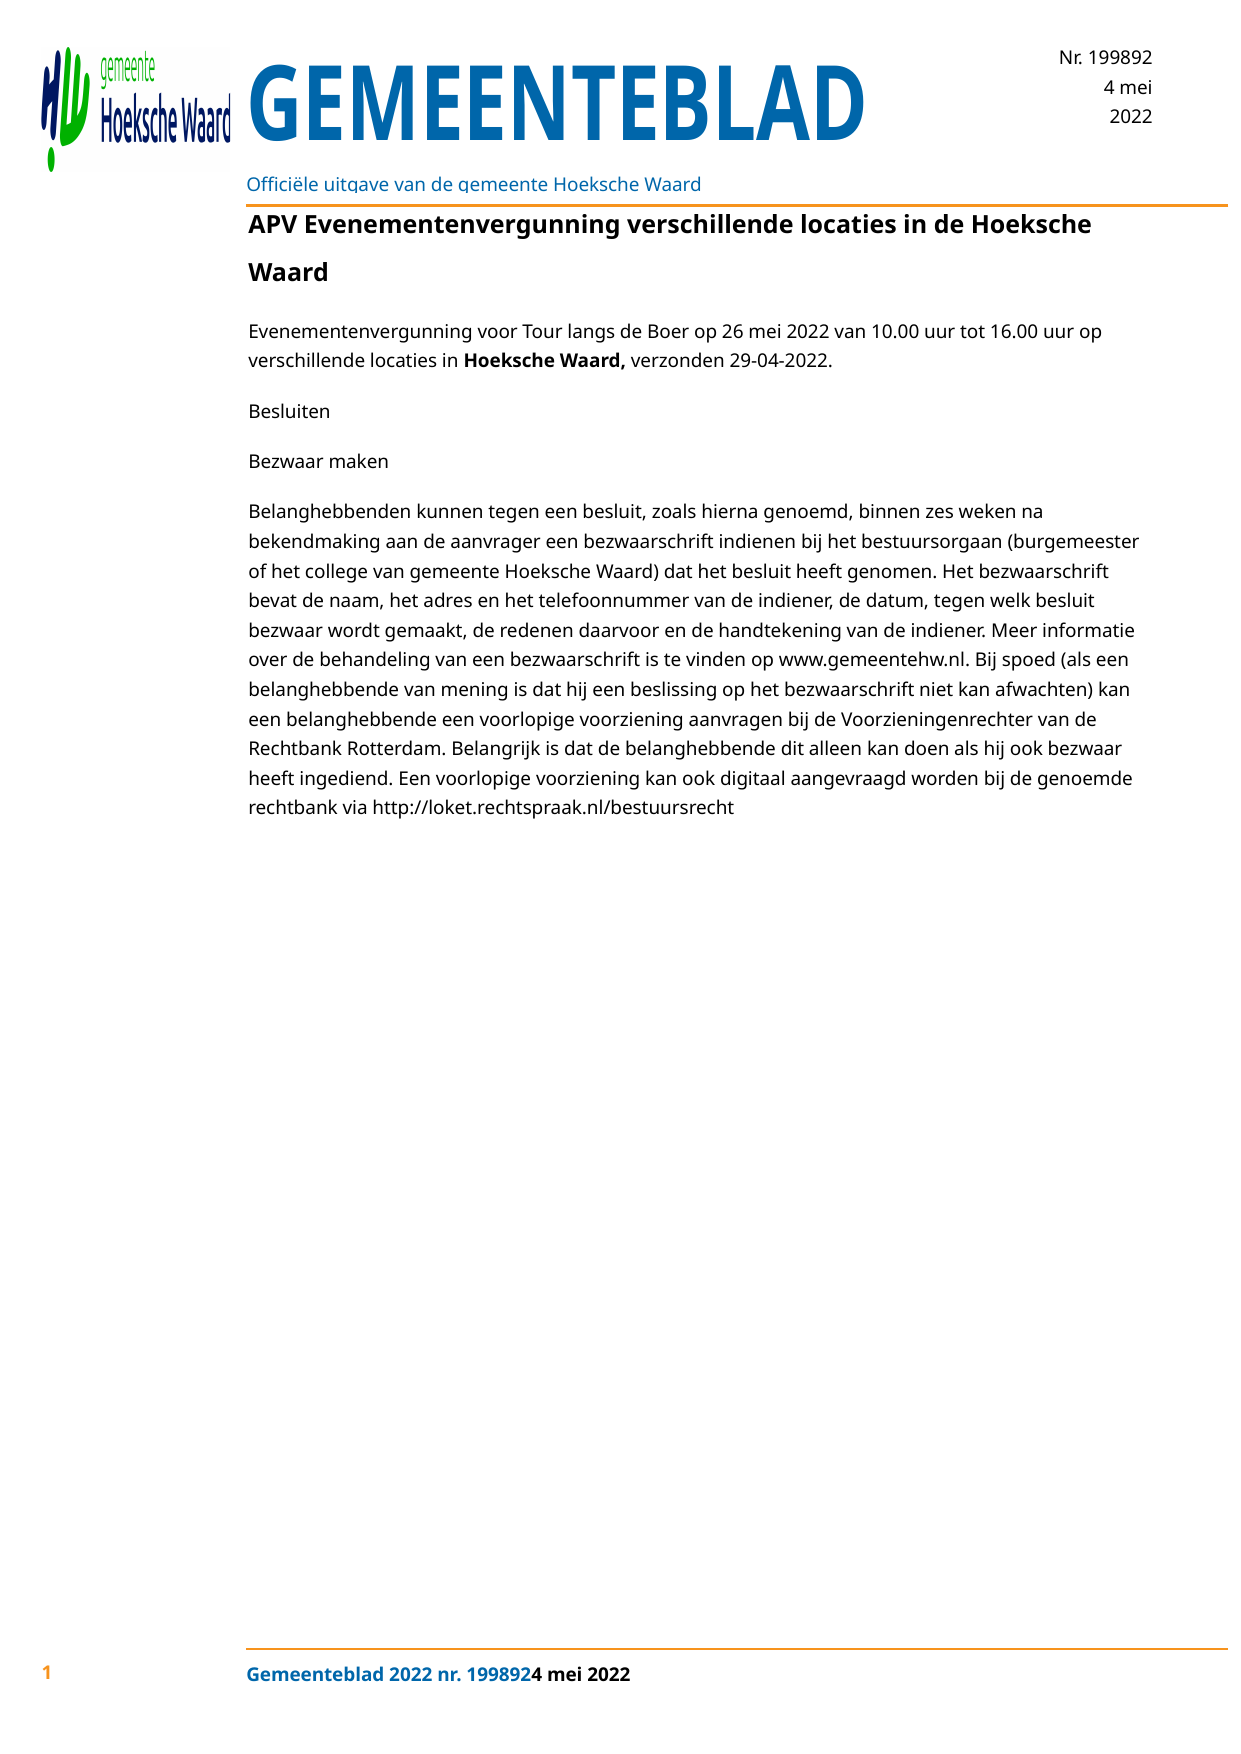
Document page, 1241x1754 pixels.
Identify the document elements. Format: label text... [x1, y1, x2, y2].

text Belanghebbenden kunnen tegen een besluit, zoals hierna genoemd, binnen zes weken na bekendmaking aan de aanvrager een bezwaarschrift indienen bij het bestuursorgaan (burgemeester of het college van gemeente Hoeksche Waard) dat het besluit heeft genomen. Het bezwaarschrift bevat de naam, het adres en het telefoonnummer van de indiener, de datum, tegen welk besluit bezwaar wordt gemaakt, de redenen daarvoor en de handtekening van de indiener. Meer informatie over de behandeling van een bezwaarschrift is te vinden op www.gemeentehw.nl. Bij spoed (als een belanghebbende van mening is dat hij een beslissing op het bezwaarschrift niet kan afwachten) kan een belanghebbende een voorlopige voorziening aanvragen bij de Voorzieningenrechter van de Rechtbank Rotterdam. Belangrijk is dat de belanghebbende dit alleen kan doen als hij ook bezwaar heeft ingediend. Een voorlopige voorziening kan ook digitaal aangevraagd worden bij de genoemde rechtbank via http://loket.rechtspraak.nl/bestuursrecht [248, 499, 1152, 820]
text APV Evenementenvergunning verschillende locaties in de Hoeksche Waard [248, 207, 1152, 288]
text Besluiten [248, 398, 1152, 424]
text Bezwaar maken [248, 448, 1152, 474]
text Evenementenvergunning voor Tour langs de Boer op 26 mei 2022 van 10.00 uur tot 16.00 uur op verschillende locaties in Hoeksche Waard, verzonden 29-04-2022. [248, 318, 1152, 373]
picture [41, 47, 231, 172]
